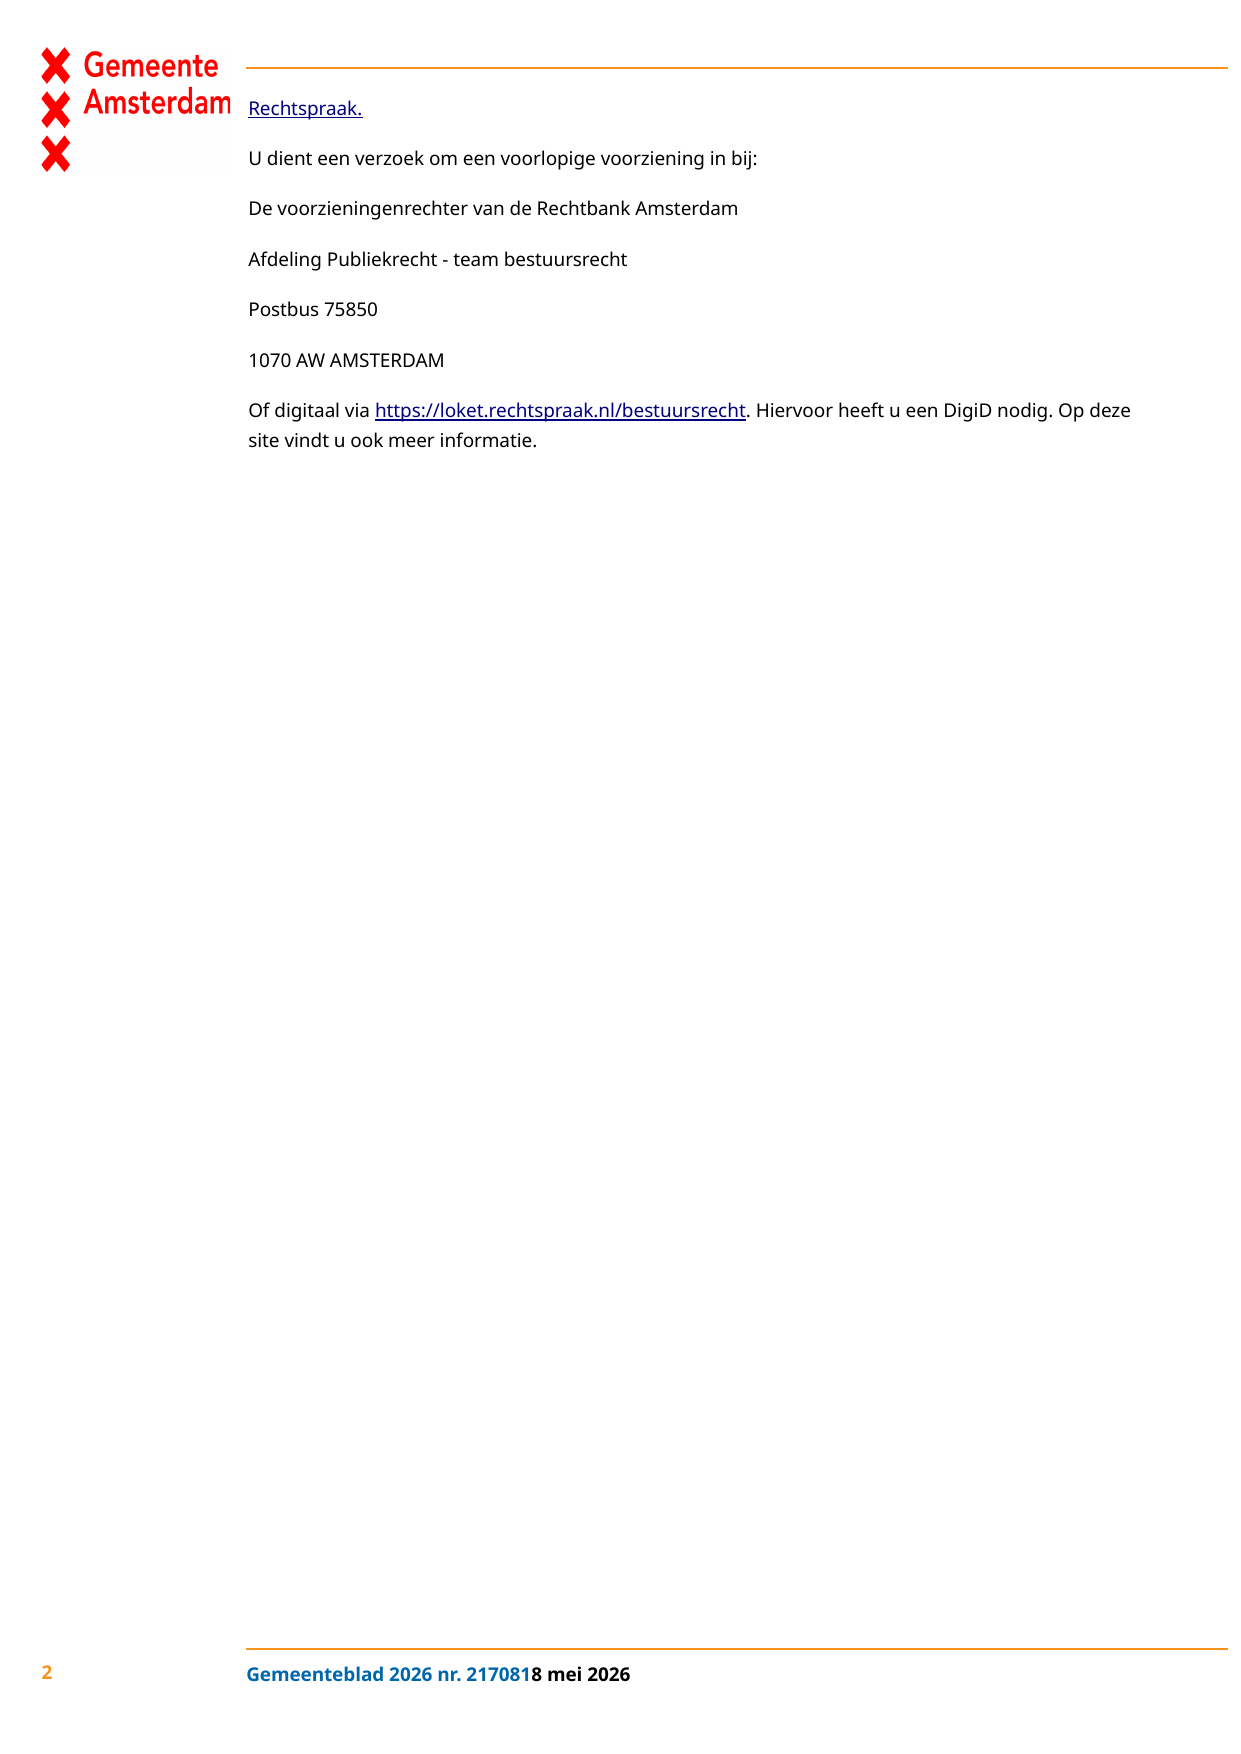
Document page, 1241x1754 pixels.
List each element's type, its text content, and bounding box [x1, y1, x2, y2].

text Rechtspraak. [248, 95, 1152, 121]
picture [41, 47, 231, 172]
text Of digitaal via https://loket.rechtspraak.nl/bestuursrecht. Hiervoor heeft u een DigiD nodig. Op deze site vindt u ook meer informatie. [248, 397, 1152, 453]
text U dient een verzoek om een voorlopige voorziening in bij: [248, 145, 1152, 171]
text Afdeling Publiekrecht - team bestuursrecht [248, 246, 1152, 272]
text De voorzieningenrechter van de Rechtbank Amsterdam [248, 196, 1152, 221]
text 1070 AW AMSTERDAM [248, 347, 1152, 373]
text Postbus 75850 [248, 296, 1152, 322]
